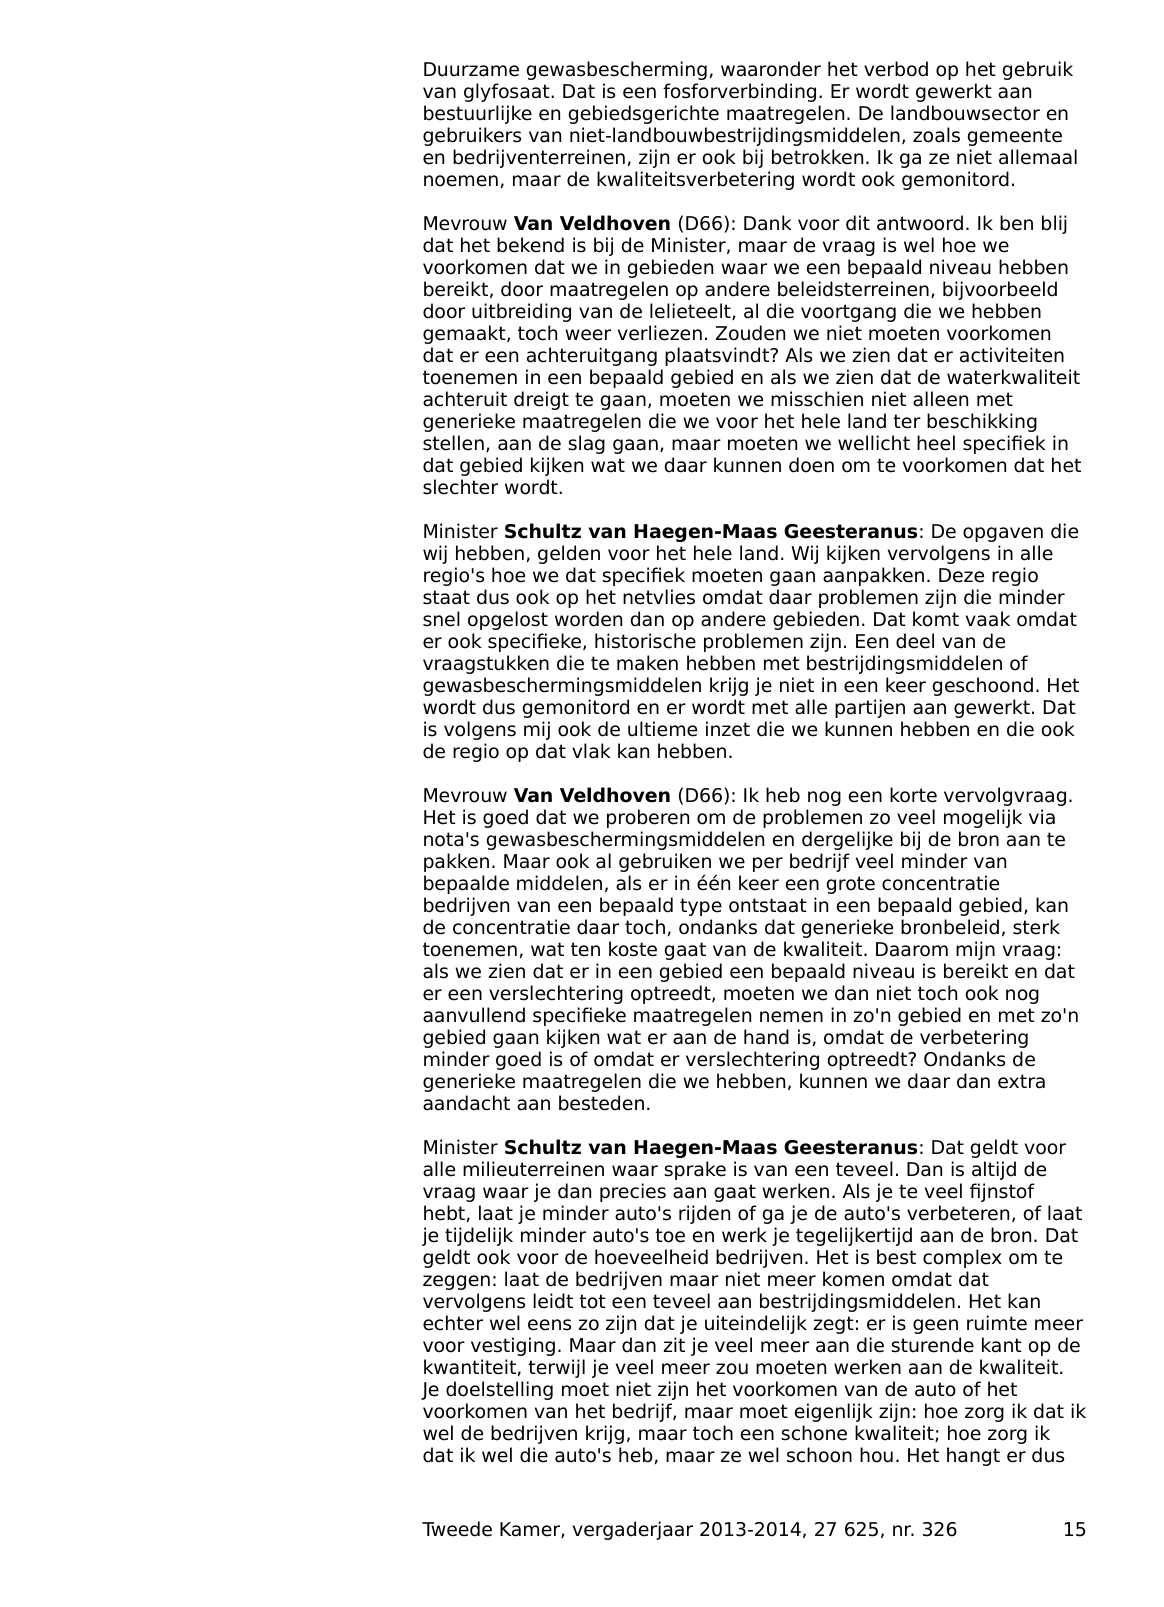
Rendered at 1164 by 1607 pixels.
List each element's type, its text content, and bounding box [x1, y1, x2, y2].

text Mevrouw Van Veldhoven (D66): Dank voor dit antwoord. Ik ben blij dat het bekend is bij de Minister, maar de vraag is wel hoe we voorkomen dat we in gebieden waar we een bepaald niveau hebben bereikt, door maatregelen op andere beleidsterreinen, bijvoorbeeld door uitbreiding van de lelieteelt, al die voortgang die we hebben gemaakt, toch weer verliezen. Zouden we niet moeten voorkomen dat er een achteruitgang plaatsvindt? Als we zien dat er activiteiten toenemen in een bepaald gebied en als we zien dat de waterkwaliteit achteruit dreigt te gaan, moeten we misschien niet alleen met generieke maatregelen die we voor het hele land ter beschikking stellen, aan de slag gaan, maar moeten we wellicht heel specifiek in dat gebied kijken wat we daar kunnen doen om te voorkomen dat het slechter wordt. [422, 213, 1087, 499]
text Minister Schultz van Haegen-Maas Geesteranus: De opgaven die wij hebben, gelden voor het hele land. Wij kijken vervolgens in alle regio's hoe we dat specifiek moeten gaan aanpakken. Deze regio staat dus ook op het netvlies omdat daar problemen zijn die minder snel opgelost worden dan op andere gebieden. Dat komt vaak omdat er ook specifieke, historische problemen zijn. Een deel van de vraagstukken die te maken hebben met bestrijdingsmiddelen of gewasbeschermingsmiddelen krijg je niet in een keer geschoond. Het wordt dus gemonitord en er wordt met alle partijen aan gewerkt. Dat is volgens mij ook de ultieme inzet die we kunnen hebben en die ook de regio op dat vlak kan hebben. [422, 521, 1087, 763]
text Duurzame gewasbescherming, waaronder het verbod op het gebruik van glyfosaat. Dat is een fosforverbinding. Er wordt gewerkt aan bestuurlijke en gebiedsgerichte maatregelen. De landbouwsector en gebruikers van niet-landbouwbestrijdingsmiddelen, zoals gemeente en bedrijventerreinen, zijn er ook bij betrokken. Ik ga ze niet allemaal noemen, maar de kwaliteitsverbetering wordt ook gemonitord. [422, 59, 1087, 191]
text Minister Schultz van Haegen-Maas Geesteranus: Dat geldt voor alle milieuterreinen waar sprake is van een teveel. Dan is altijd de vraag waar je dan precies aan gaat werken. Als je te veel fijnstof hebt, laat je minder auto's rijden of ga je de auto's verbeteren, of laat je tijdelijk minder auto's toe en werk je tegelijkertijd aan de bron. Dat geldt ook voor de hoeveelheid bedrijven. Het is best complex om te zeggen: laat de bedrijven maar niet meer komen omdat dat vervolgens leidt tot een teveel aan bestrijdingsmiddelen. Het kan echter wel eens zo zijn dat je uiteindelijk zegt: er is geen ruimte meer voor vestiging. Maar dan zit je veel meer aan die sturende kant op de kwantiteit, terwijl je veel meer zou moeten werken aan de kwaliteit. Je doelstelling moet niet zijn het voorkomen van de auto of het voorkomen van het bedrijf, maar moet eigenlijk zijn: hoe zorg ik dat ik wel de bedrijven krijg, maar toch een schone kwaliteit; hoe zorg ik dat ik wel die auto's heb, maar ze wel schoon hou. Het hangt er dus [422, 1137, 1087, 1467]
text Mevrouw Van Veldhoven (D66): Ik heb nog een korte vervolgvraag. Het is goed dat we proberen om de problemen zo veel mogelijk via nota's gewasbeschermingsmiddelen en dergelijke bij de bron aan te pakken. Maar ook al gebruiken we per bedrijf veel minder van bepaalde middelen, als er in één keer een grote concentratie bedrijven van een bepaald type ontstaat in een bepaald gebied, kan de concentratie daar toch, ondanks dat generieke bronbeleid, sterk toenemen, wat ten koste gaat van de kwaliteit. Daarom mijn vraag: als we zien dat er in een gebied een bepaald niveau is bereikt en dat er een verslechtering optreedt, moeten we dan niet toch ook nog aanvullend specifieke maatregelen nemen in zo'n gebied en met zo'n gebied gaan kijken wat er aan de hand is, omdat de verbetering minder goed is of omdat er verslechtering optreedt? Ondanks de generieke maatregelen die we hebben, kunnen we daar dan extra aandacht aan besteden. [422, 785, 1087, 1115]
